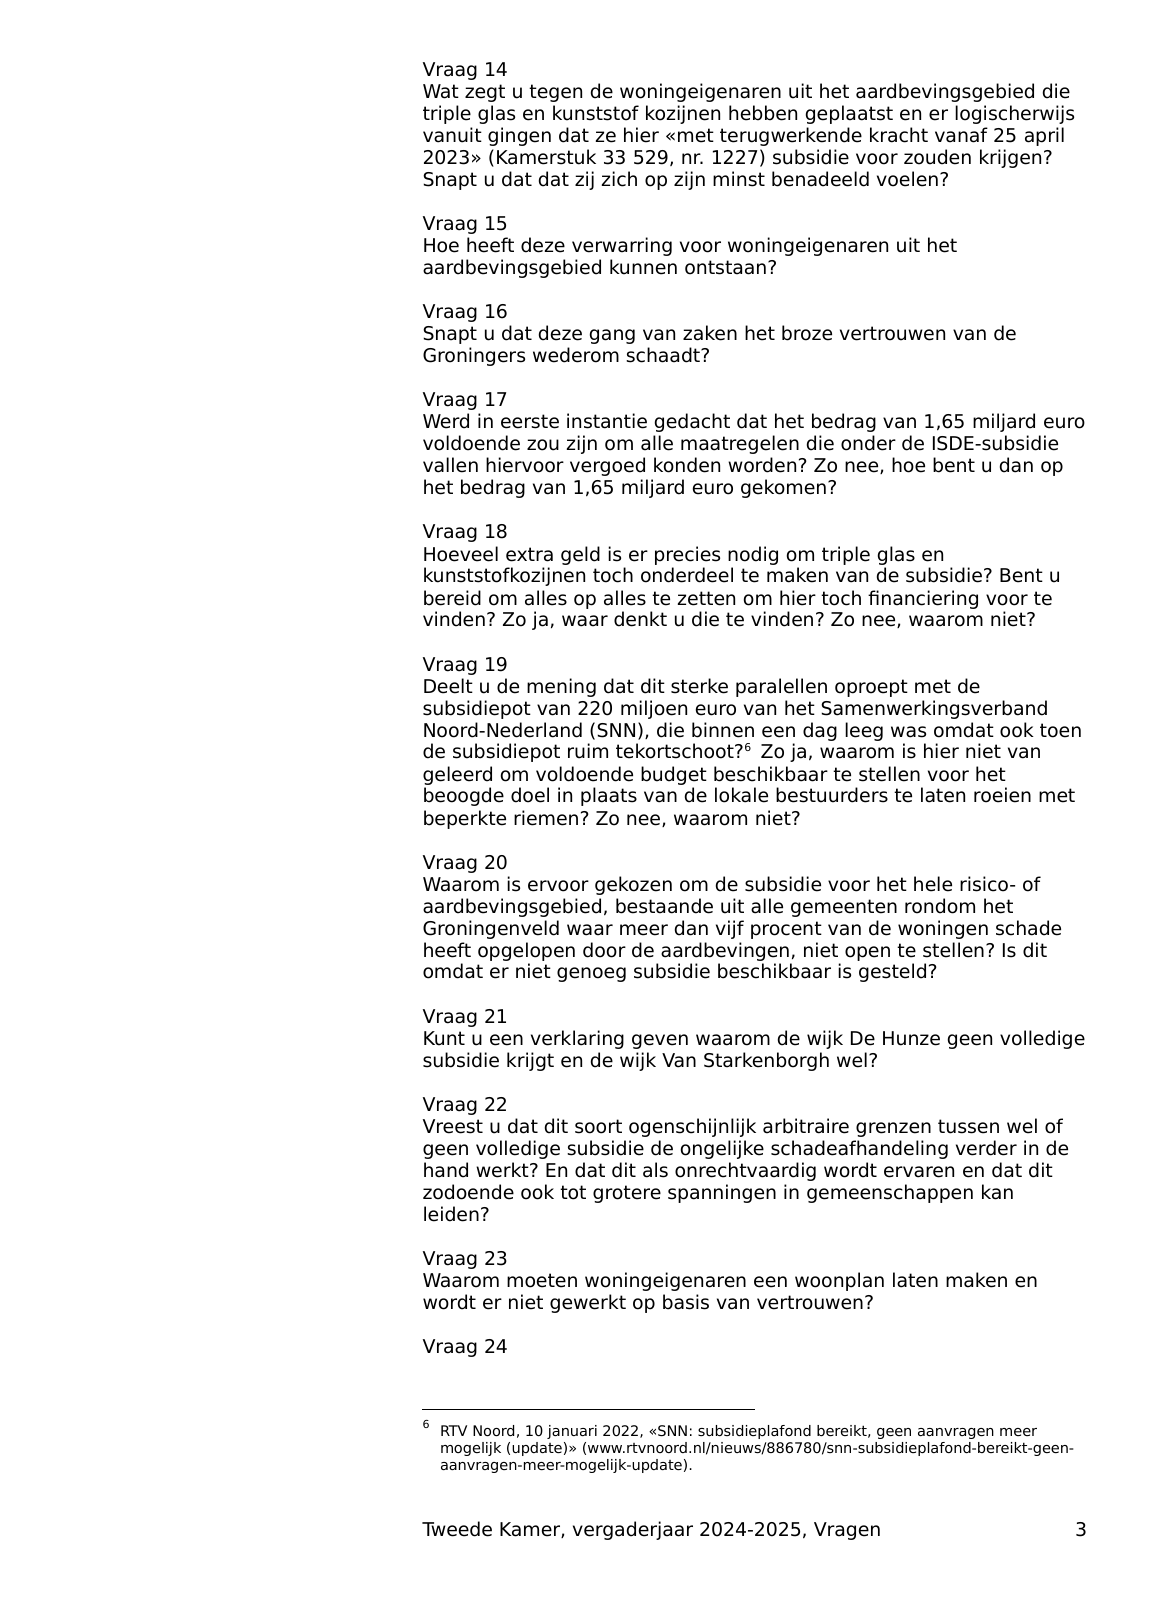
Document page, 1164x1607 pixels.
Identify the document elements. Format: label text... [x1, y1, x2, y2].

text Vraag 14 [422, 59, 1087, 81]
text Vraag 22 [422, 1094, 1087, 1116]
text Wat zegt u tegen de woningeigenaren uit het aardbevingsgebied die triple glas en kunststof kozijnen hebben geplaatst en er logischerwijs vanuit gingen dat ze hier «met terugwerkende kracht vanaf 25 april 2023» (Kamerstuk 33 529, nr. 1227) subsidie voor zouden krijgen? Snapt u dat dat zij zich op zijn minst benadeeld voelen? [422, 81, 1087, 191]
text RTV Noord, 10 januari 2022, «SNN: subsidieplafond bereikt, geen aanvragen meer mogelijk (update)» (www.rtvnoord.nl/nieuws/886780/snn-subsidieplafond-bereikt-geen-aanvragen-meer-mogelijk-update). [422, 1418, 1087, 1474]
text Vraag 18 [422, 521, 1087, 543]
text Vraag 17 [422, 389, 1087, 411]
text Waarom is ervoor gekozen om de subsidie voor het hele risico- of aardbevingsgebied, bestaande uit alle gemeenten rondom het Groningenveld waar meer dan vijf procent van de woningen schade heeft opgelopen door de aardbevingen, niet open te stellen? Is dit omdat er niet genoeg subsidie beschikbaar is gesteld? [422, 873, 1087, 983]
text Hoe heeft deze verwarring voor woningeigenaren uit het aardbevingsgebied kunnen ontstaan? [422, 235, 1087, 279]
text Deelt u de mening dat dit sterke paralellen oproept met de subsidiepot van 220 miljoen euro van het Samenwerkingsverband Noord-Nederland (SNN), die binnen een dag leeg was omdat ook toen de subsidiepot ruim tekortschoot? Zo ja, waarom is hier niet van geleerd om voldoende budget beschikbaar te stellen voor het beoogde doel in plaats van de lokale bestuurders te laten roeien met beperkte riemen? Zo nee, waarom niet? [422, 676, 1087, 829]
text Hoeveel extra geld is er precies nodig om triple glas en kunststofkozijnen toch onderdeel te maken van de subsidie? Bent u bereid om alles op alles te zetten om hier toch financiering voor te vinden? Zo ja, waar denkt u die te vinden? Zo nee, waarom niet? [422, 543, 1087, 631]
text Vraag 23 [422, 1248, 1087, 1270]
text Vraag 20 [422, 852, 1087, 873]
text Waarom moeten woningeigenaren een woonplan laten maken en wordt er niet gewerkt op basis van vertrouwen? [422, 1270, 1087, 1314]
text Vraag 19 [422, 653, 1087, 676]
text Werd in eerste instantie gedacht dat het bedrag van 1,65 miljard euro voldoende zou zijn om alle maatregelen die onder de ISDE-subsidie vallen hiervoor vergoed konden worden? Zo nee, hoe bent u dan op het bedrag van 1,65 miljard euro gekomen? [422, 411, 1087, 499]
text Kunt u een verklaring geven waarom de wijk De Hunze geen volledige subsidie krijgt en de wijk Van Starkenborgh wel? [422, 1028, 1087, 1072]
text Vraag 21 [422, 1006, 1087, 1028]
text Snapt u dat deze gang van zaken het broze vertrouwen van de Groningers wederom schaadt? [422, 323, 1087, 367]
text Vraag 24 [422, 1336, 1087, 1358]
text Vraag 16 [422, 301, 1087, 323]
text Vraag 15 [422, 213, 1087, 235]
text Vreest u dat dit soort ogenschijnlijk arbitraire grenzen tussen wel of geen volledige subsidie de ongelijke schadeafhandeling verder in de hand werkt? En dat dit als onrechtvaardig wordt ervaren en dat dit zodoende ook tot grotere spanningen in gemeenschappen kan leiden? [422, 1116, 1087, 1226]
